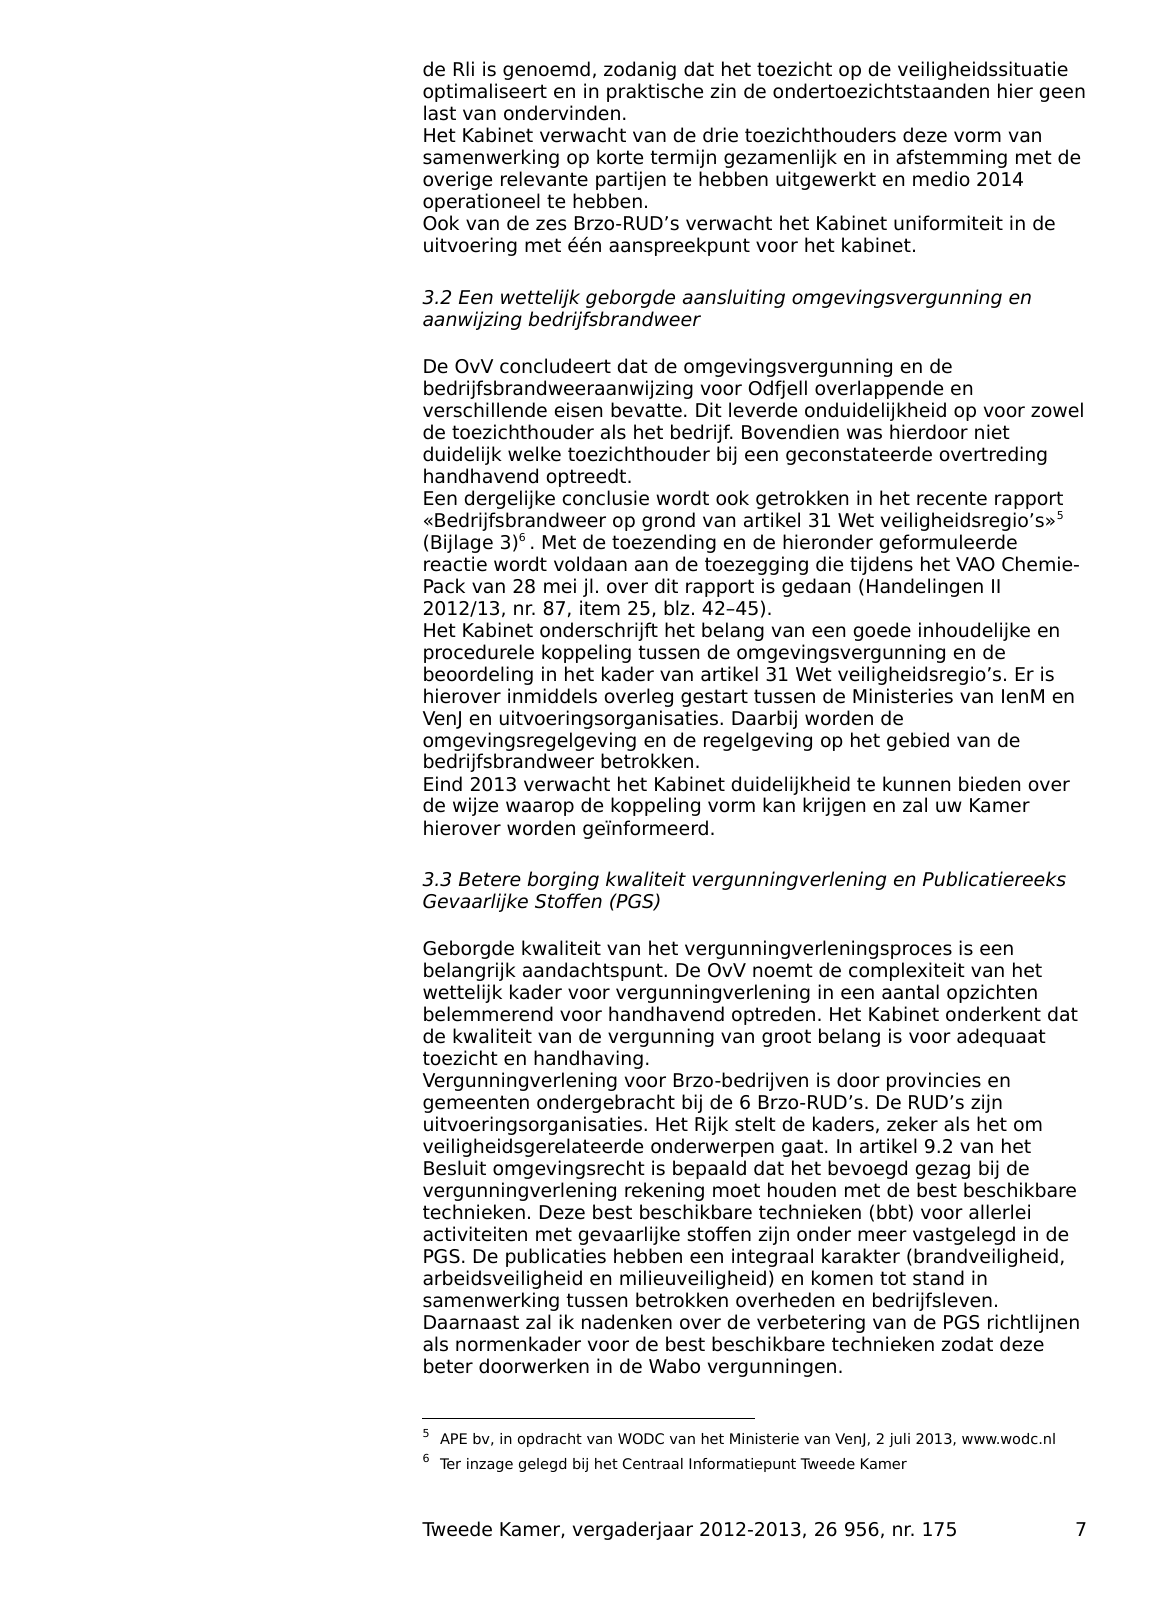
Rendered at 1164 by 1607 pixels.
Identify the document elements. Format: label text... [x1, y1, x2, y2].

subtitle 3.3 Betere borging kwaliteit vergunningverlening en Publicatiereeks Gevaarlijke Stoffen (PGS) [422, 869, 1087, 913]
text Een dergelijke conclusie wordt ook getrokken in het recente rapport «Bedrijfsbrandweer op grond van artikel 31 Wet veiligheidsregio’s» (Bijlage 3). Met de toezending en de hieronder geformuleerde reactie wordt voldaan aan de toezegging die tijdens het VAO Chemie-Pack van 28 mei jl. over dit rapport is gedaan (Handelingen II 2012/13, nr. 87, item 25, blz. 42–45). [422, 488, 1087, 619]
text Het Kabinet onderschrijft het belang van een goede inhoudelijke en procedurele koppeling tussen de omgevingsvergunning en de beoordeling in het kader van artikel 31 Wet veiligheidsregio’s. Er is hierover inmiddels overleg gestart tussen de Ministeries van IenM en VenJ en uitvoeringsorganisaties. Daarbij worden de omgevingsregelgeving en de regelgeving op het gebied van de bedrijfsbrandweer betrokken. [422, 619, 1087, 773]
text Het Kabinet verwacht van de drie toezichthouders deze vorm van samenwerking op korte termijn gezamenlijk en in afstemming met de overige relevante partijen te hebben uitgewerkt en medio 2014 operationeel te hebben. [422, 125, 1087, 213]
subtitle 3.2 Een wettelijk geborgde aansluiting omgevingsvergunning en aanwijzing bedrijfsbrandweer [422, 287, 1087, 331]
text de Rli is genoemd, zodanig dat het toezicht op de veiligheidssituatie optimaliseert en in praktische zin de ondertoezichtstaanden hier geen last van ondervinden. [422, 59, 1087, 125]
text Geborgde kwaliteit van het vergunningverleningsproces is een belangrijk aandachtspunt. De OvV noemt de complexiteit van het wettelijk kader voor vergunningverlening in een aantal opzichten belemmerend voor handhavend optreden. Het Kabinet onderkent dat de kwaliteit van de vergunning van groot belang is voor adequaat toezicht en handhaving. [422, 938, 1087, 1070]
text APE bv, in opdracht van WODC van het Ministerie van VenJ, 2 juli 2013, www.wodc.nl [422, 1427, 1087, 1449]
text De OvV concludeert dat de omgevingsvergunning en de bedrijfsbrandweeraanwijzing voor Odfjell overlappende en verschillende eisen bevatte. Dit leverde onduidelijkheid op voor zowel de toezichthouder als het bedrijf. Bovendien was hierdoor niet duidelijk welke toezichthouder bij een geconstateerde overtreding handhavend optreedt. [422, 356, 1087, 488]
text Ter inzage gelegd bij het Centraal Informatiepunt Tweede Kamer [422, 1452, 1087, 1474]
text Vergunningverlening voor Brzo-bedrijven is door provincies en gemeenten ondergebracht bij de 6 Brzo-RUD’s. De RUD’s zijn uitvoeringsorganisaties. Het Rijk stelt de kaders, zeker als het om veiligheidsgerelateerde onderwerpen gaat. In artikel 9.2 van het Besluit omgevingsrecht is bepaald dat het bevoegd gezag bij de vergunningverlening rekening moet houden met de best beschikbare technieken. Deze best beschikbare technieken (bbt) voor allerlei activiteiten met gevaarlijke stoffen zijn onder meer vastgelegd in de PGS. De publicaties hebben een integraal karakter (brandveiligheid, arbeidsveiligheid en milieuveiligheid) en komen tot stand in samenwerking tussen betrokken overheden en bedrijfsleven. Daarnaast zal ik nadenken over de verbetering van de PGS richtlijnen als normenkader voor de best beschikbare technieken zodat deze beter doorwerken in de Wabo vergunningen. [422, 1070, 1087, 1378]
text Ook van de zes Brzo-RUD’s verwacht het Kabinet uniformiteit in de uitvoering met één aanspreekpunt voor het kabinet. [422, 213, 1087, 257]
text Eind 2013 verwacht het Kabinet duidelijkheid te kunnen bieden over de wijze waarop de koppeling vorm kan krijgen en zal uw Kamer hierover worden geïnformeerd. [422, 773, 1087, 839]
